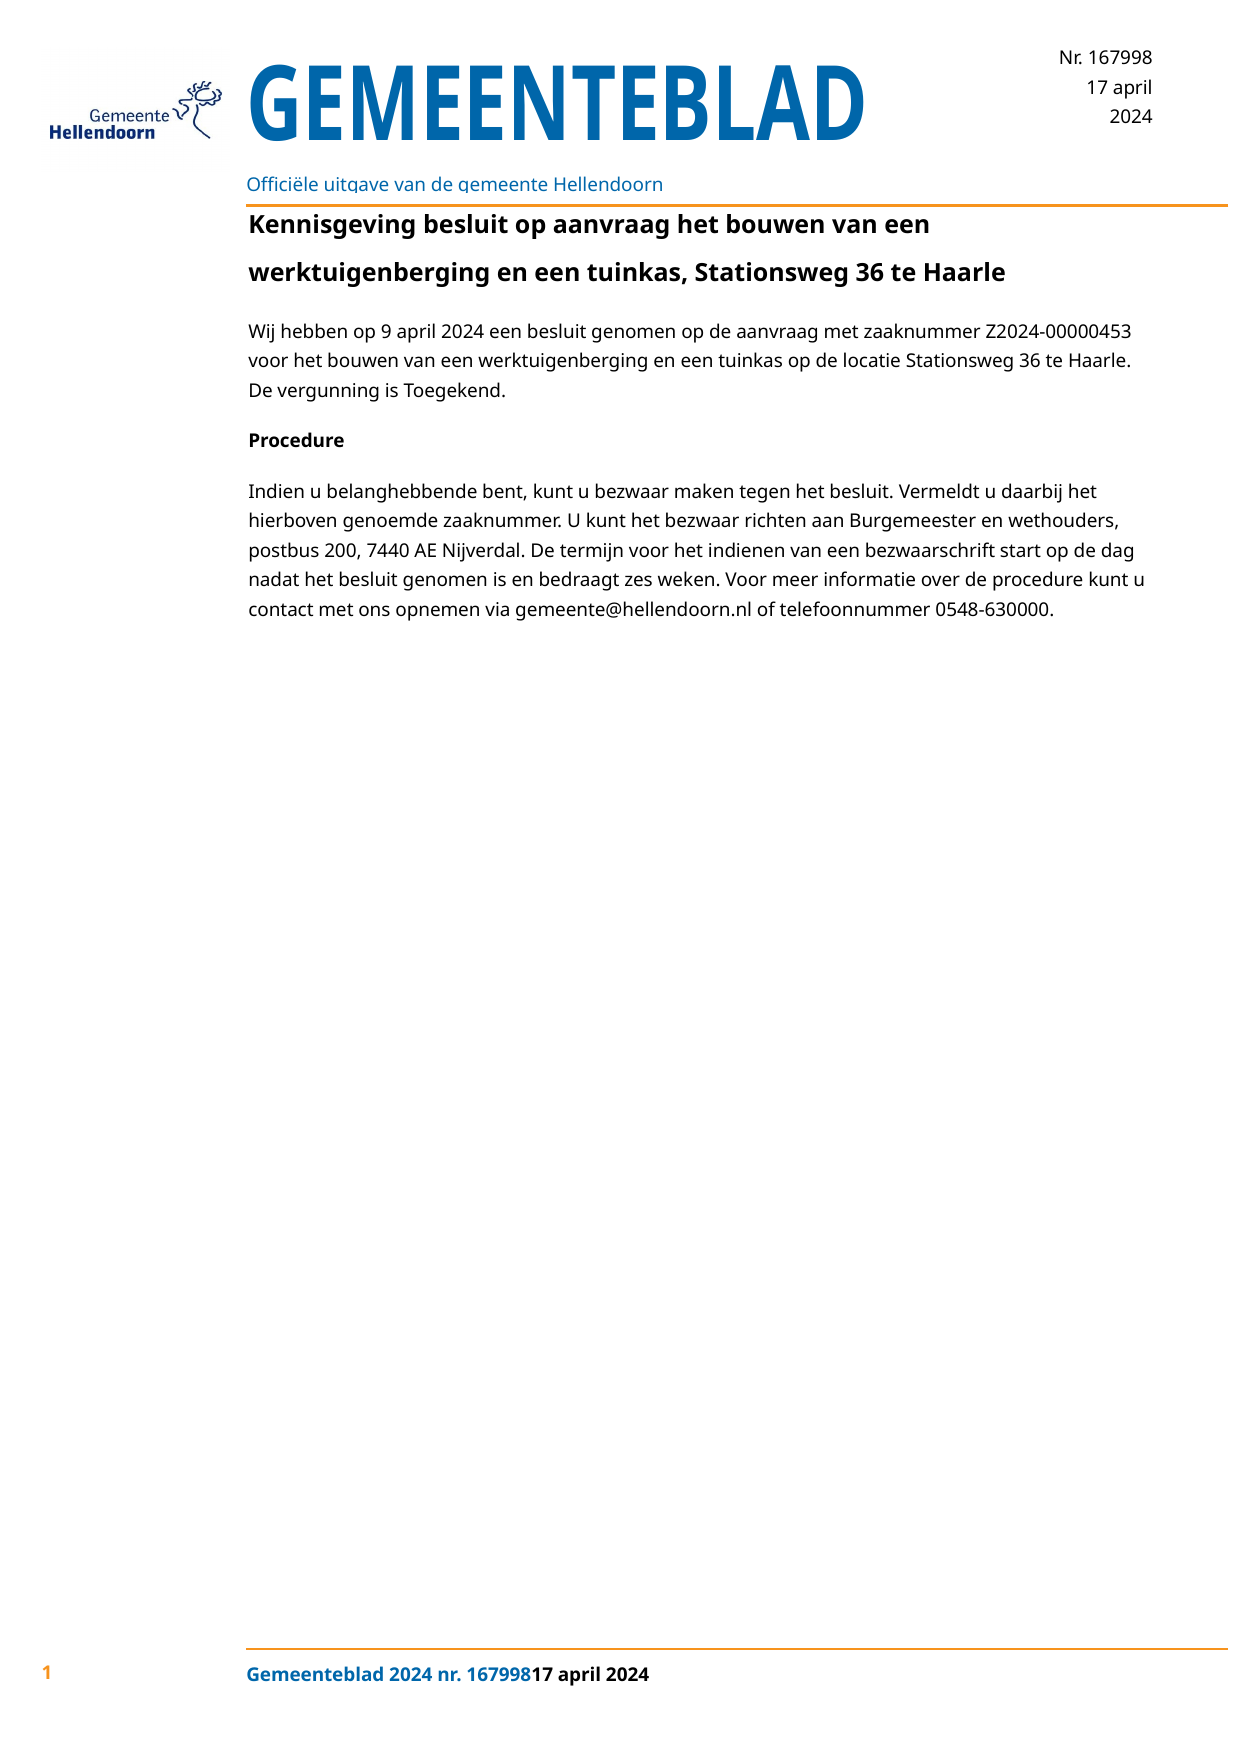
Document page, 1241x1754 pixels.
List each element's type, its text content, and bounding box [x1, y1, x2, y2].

text Kennisgeving besluit op aanvraag het bouwen van een werktuigenberging en een tuinkas, Stationsweg 36 te Haarle [248, 207, 1152, 288]
text Indien u belanghebbende bent, kunt u bezwaar maken tegen het besluit. Vermeldt u daarbij het hierboven genoemde zaaknummer. U kunt het bezwaar richten aan Burgemeester en wethouders, postbus 200, 7440 AE Nijverdal. De termijn voor het indienen van een bezwaarschrift start op de dag nadat het besluit genomen is en bedraagt zes weken. Voor meer informatie over de procedure kunt u contact met ons opnemen via gemeente@hellendoorn.nl of telefoonnummer 0548-630000. [248, 478, 1152, 622]
text Procedure [248, 427, 1152, 453]
text Wij hebben op 9 april 2024 een besluit genomen op de aanvraag met zaaknummer Z2024-00000453 voor het bouwen van een werktuigenberging en een tuinkas op de locatie Stationsweg 36 te Haarle. De vergunning is Toegekend. [248, 318, 1152, 403]
picture [41, 47, 231, 172]
